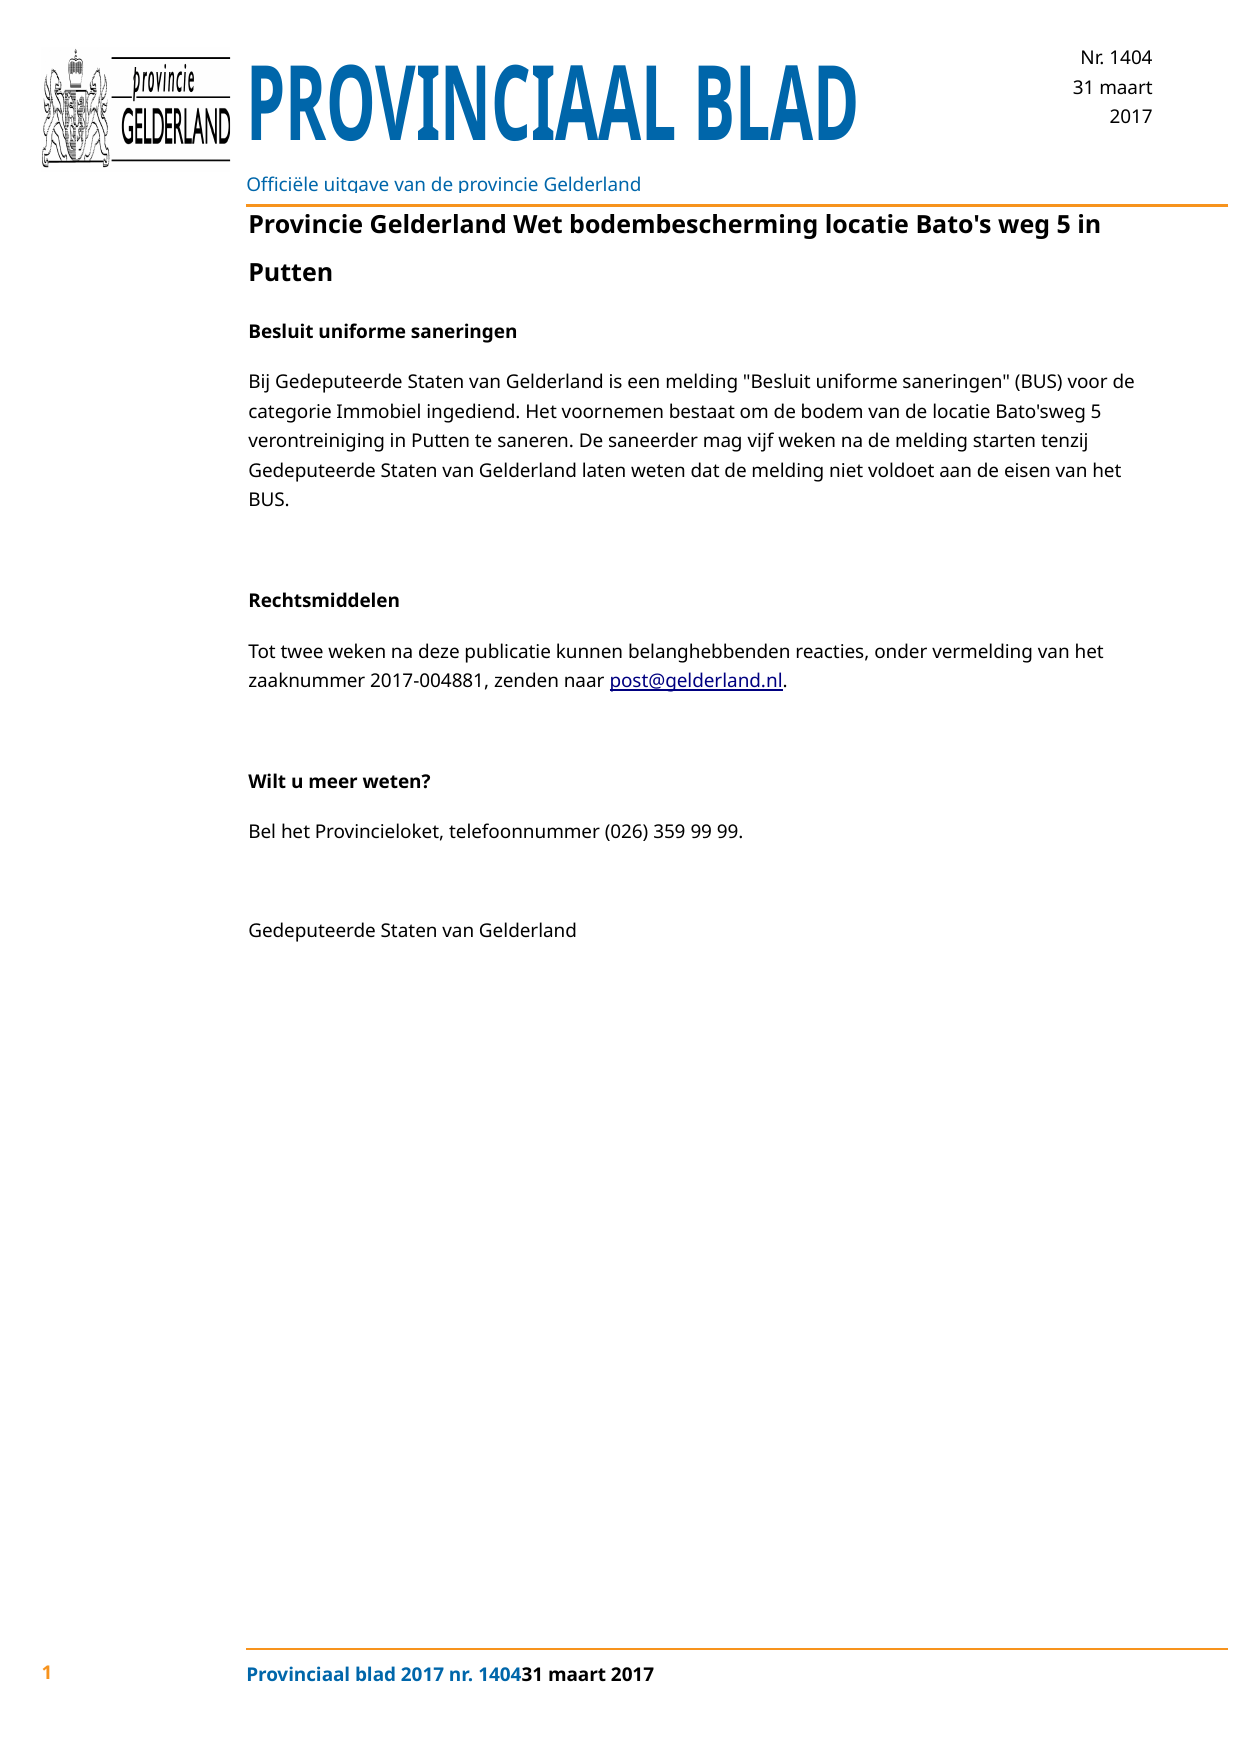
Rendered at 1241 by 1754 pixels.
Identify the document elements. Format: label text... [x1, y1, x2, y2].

text Bij Gedeputeerde Staten van Gelderland is een melding "Besluit uniforme saneringen" (BUS) voor de categorie Immobiel ingediend. Het voornemen bestaat om de bodem van de locatie Bato'sweg 5 verontreiniging in Putten te saneren. De saneerder mag vijf weken na de melding starten tenzij Gedeputeerde Staten van Gelderland laten weten dat de melding niet voldoet aan de eisen van het BUS. [248, 368, 1152, 512]
text Provincie Gelderland Wet bodembescherming locatie Bato's weg 5 in Putten [248, 207, 1152, 288]
text Tot twee weken na deze publicatie kunnen belanghebbenden reacties, onder vermelding van het zaaknummer 2017-004881, zenden naar post@gelderland.nl. [248, 638, 1152, 693]
text Rechtsmiddelen [248, 587, 1152, 613]
text Bel het Provincieloket, telefoonnummer (026) 359 99 99. [248, 819, 1152, 844]
text Gedeputeerde Staten van Gelderland [248, 917, 1152, 943]
picture [41, 47, 231, 172]
text Besluit uniforme saneringen [248, 318, 1152, 344]
text Wilt u meer weten? [248, 768, 1152, 794]
